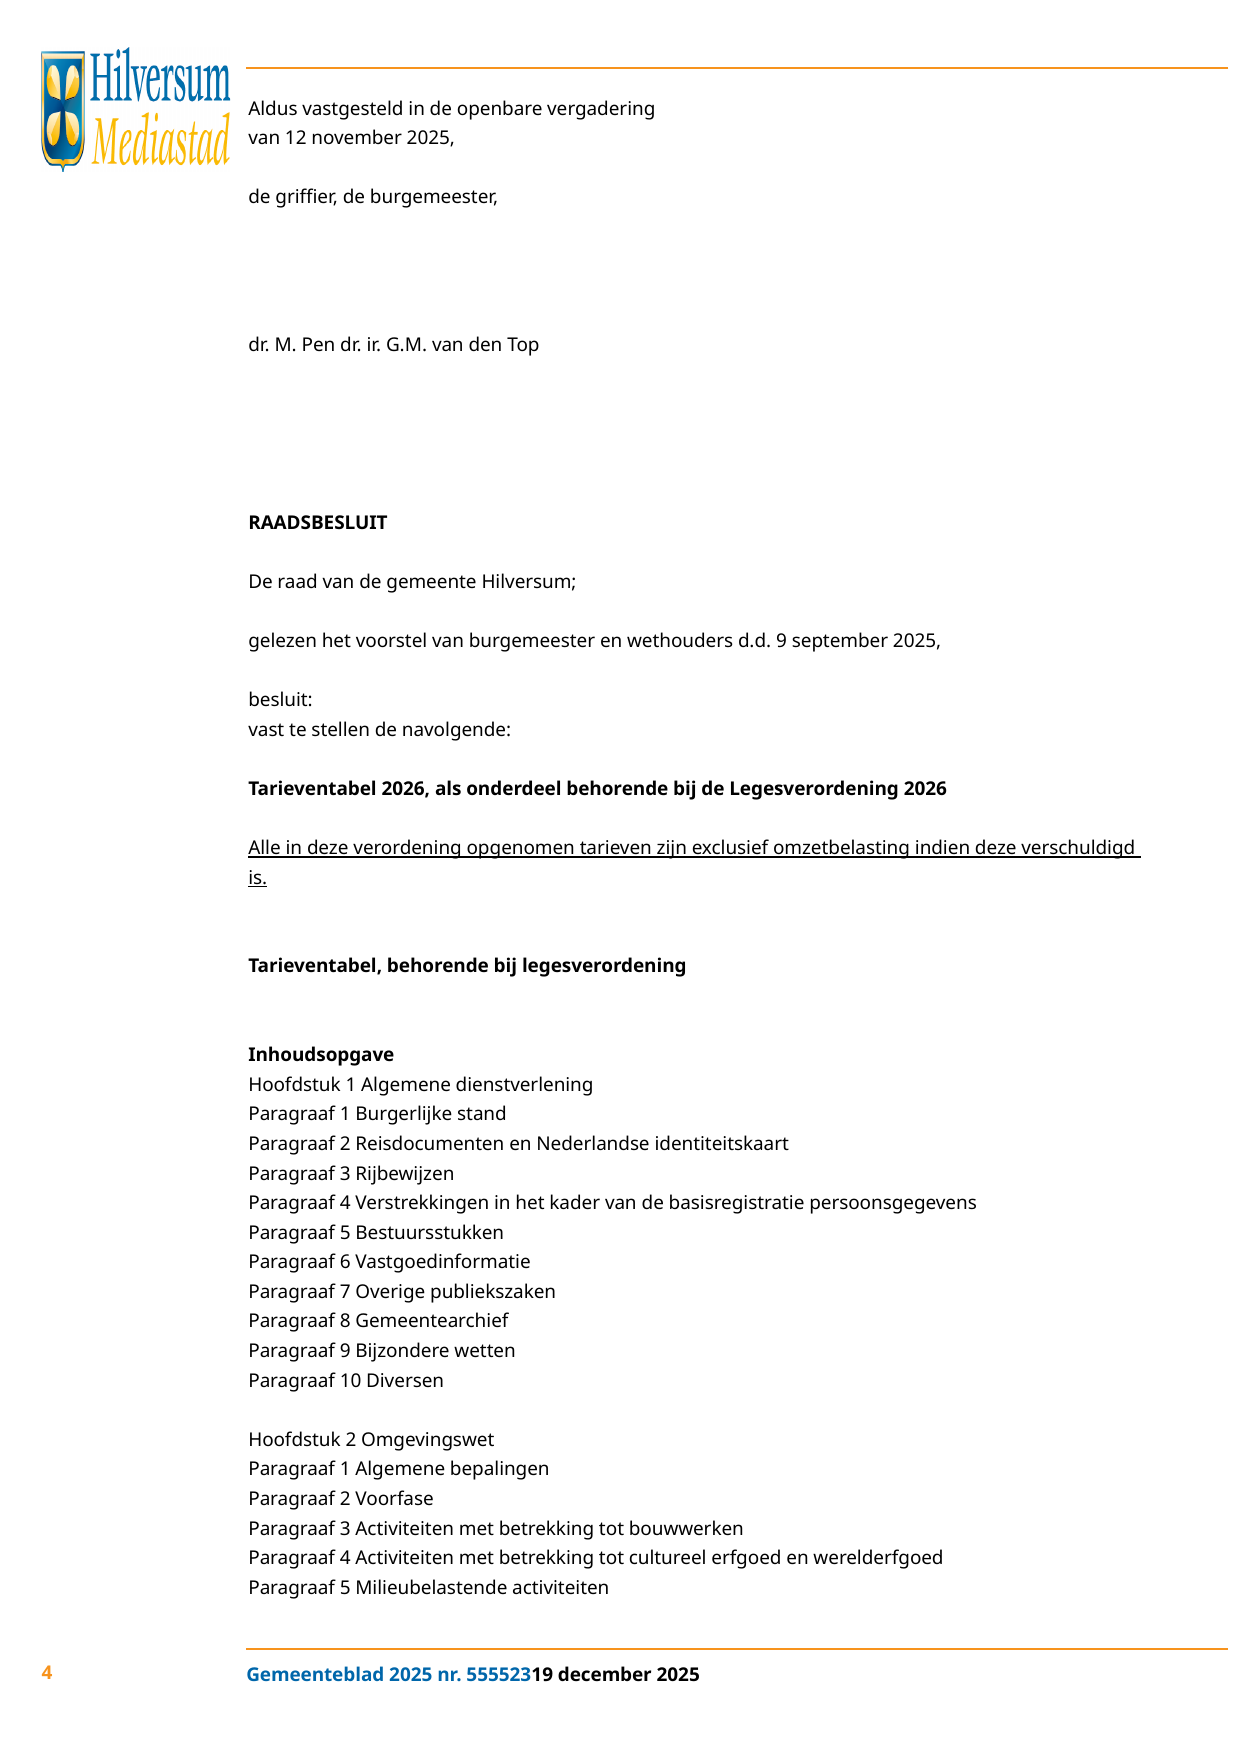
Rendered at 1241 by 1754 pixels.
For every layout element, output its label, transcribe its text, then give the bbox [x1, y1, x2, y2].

text Alle in deze verordening opgenomen tarieven zijn exclusief omzetbelasting indien deze verschuldigd is. [248, 834, 1152, 890]
text Paragraaf 6 Vastgoedinformatie [248, 1248, 1152, 1274]
text RAADSBESLUIT [248, 509, 1152, 535]
text besluit: [248, 686, 1152, 712]
text Paragraaf 4 Activiteiten met betrekking tot cultureel erfgoed en werelderfgoed [248, 1544, 1152, 1570]
text Paragraaf 4 Verstrekkingen in het kader van de basisregistratie persoonsgegevens [248, 1189, 1152, 1215]
text gelezen het voorstel van burgemeester en wethouders d.d. 9 september 2025, [248, 627, 1152, 653]
text Paragraaf 10 Diversen [248, 1367, 1152, 1393]
text dr. M. Pen dr. ir. G.M. van den Top [248, 331, 1152, 357]
text Paragraaf 1 Burgerlijke stand [248, 1101, 1152, 1126]
text Paragraaf 5 Milieubelastende activiteiten [248, 1574, 1152, 1600]
text Paragraaf 9 Bijzondere wetten [248, 1337, 1152, 1363]
text Paragraaf 2 Voorfase [248, 1485, 1152, 1511]
text Inhoudsopgave [248, 1041, 1152, 1067]
text Paragraaf 3 Rijbewijzen [248, 1160, 1152, 1186]
text Tarieventabel 2026, als onderdeel behorende bij de Legesverordening 2026 [248, 775, 1152, 801]
text van 12 november 2025, [248, 124, 1152, 150]
text Aldus vastgesteld in de openbare vergadering [248, 95, 1152, 121]
text Paragraaf 2 Reisdocumenten en Nederlandse identiteitskaart [248, 1130, 1152, 1156]
text vast te stellen de navolgende: [248, 716, 1152, 742]
text Hoofdstuk 1 Algemene dienstverlening [248, 1071, 1152, 1097]
text Paragraaf 1 Algemene bepalingen [248, 1456, 1152, 1481]
text Paragraaf 8 Gemeentearchief [248, 1308, 1152, 1333]
text Paragraaf 7 Overige publiekszaken [248, 1278, 1152, 1304]
text de griffier, de burgemeester, [248, 183, 1152, 209]
text Tarieventabel, behorende bij legesverordening [248, 953, 1152, 978]
text De raad van de gemeente Hilversum; [248, 568, 1152, 594]
picture [41, 47, 231, 172]
text Hoofdstuk 2 Omgevingswet [248, 1426, 1152, 1452]
text Paragraaf 5 Bestuursstukken [248, 1219, 1152, 1245]
text Paragraaf 3 Activiteiten met betrekking tot bouwwerken [248, 1515, 1152, 1541]
